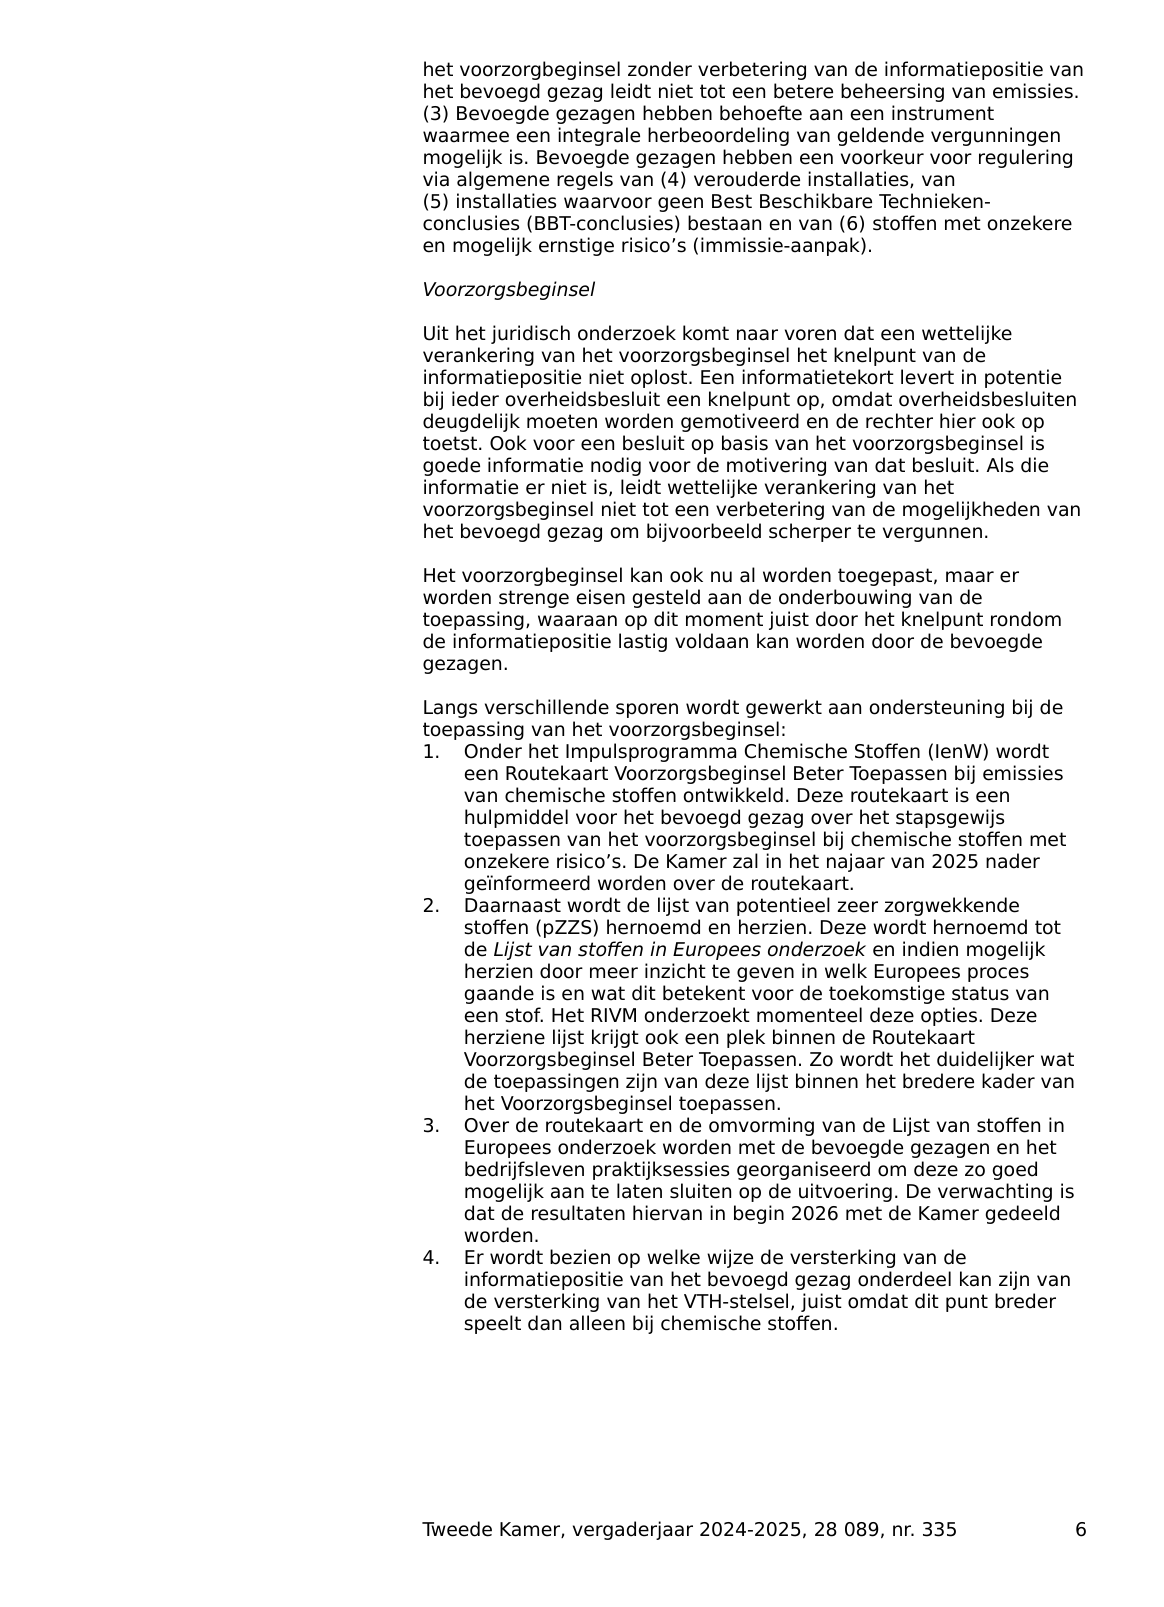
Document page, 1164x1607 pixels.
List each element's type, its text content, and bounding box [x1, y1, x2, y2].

text 3. Over de routekaart en de omvorming van de Lijst van stoffen in Europees onderzoek worden met de bevoegde gezagen en het bedrijfsleven praktijksessies georganiseerd om deze zo goed mogelijk aan te laten sluiten op de uitvoering. De verwachting is dat de resultaten hiervan in begin 2026 met de Kamer gedeeld worden. [422, 1115, 1087, 1247]
text 2. Daarnaast wordt de lijst van potentieel zeer zorgwekkende stoffen (pZZS) hernoemd en herzien. Deze wordt hernoemd tot de Lijst van stoffen in Europees onderzoek en indien mogelijk herzien door meer inzicht te geven in welk Europees proces gaande is en wat dit betekent voor de toekomstige status van een stof. Het RIVM onderzoekt momenteel deze opties. Deze herziene lijst krijgt ook een plek binnen de Routekaart Voorzorgsbeginsel Beter Toepassen. Zo wordt het duidelijker wat de toepassingen zijn van deze lijst binnen het bredere kader van het Voorzorgsbeginsel toepassen. [422, 895, 1087, 1115]
text het voorzorgbeginsel zonder verbetering van de informatiepositie van het bevoegd gezag leidt niet tot een betere beheersing van emissies. (3) Bevoegde gezagen hebben behoefte aan een instrument waarmee een integrale herbeoordeling van geldende vergunningen mogelijk is. Bevoegde gezagen hebben een voorkeur voor regulering via algemene regels van (4) verouderde installaties, van (5) installaties waarvoor geen Best Beschikbare Technieken-conclusies (BBT-conclusies) bestaan en van (6) stoffen met onzekere en mogelijk ernstige risico’s (immissie-aanpak). [422, 59, 1087, 257]
text Het voorzorgbeginsel kan ook nu al worden toegepast, maar er worden strenge eisen gesteld aan de onderbouwing van de toepassing, waaraan op dit moment juist door het knelpunt rondom de informatiepositie lastig voldaan kan worden door de bevoegde gezagen. [422, 565, 1087, 675]
text Langs verschillende sporen wordt gewerkt aan ondersteuning bij de toepassing van het voorzorgsbeginsel: [422, 697, 1087, 741]
subtitle Voorzorgsbeginsel [422, 279, 1087, 301]
text Uit het juridisch onderzoek komt naar voren dat een wettelijke verankering van het voorzorgsbeginsel het knelpunt van de informatiepositie niet oplost. Een informatietekort levert in potentie bij ieder overheidsbesluit een knelpunt op, omdat overheidsbesluiten deugdelijk moeten worden gemotiveerd en de rechter hier ook op toetst. Ook voor een besluit op basis van het voorzorgsbeginsel is goede informatie nodig voor de motivering van dat besluit. Als die informatie er niet is, leidt wettelijke verankering van het voorzorgsbeginsel niet tot een verbetering van de mogelijkheden van het bevoegd gezag om bijvoorbeeld scherper te vergunnen. [422, 323, 1087, 543]
text 4. Er wordt bezien op welke wijze de versterking van de informatiepositie van het bevoegd gezag onderdeel kan zijn van de versterking van het VTH-stelsel, juist omdat dit punt breder speelt dan alleen bij chemische stoffen. [422, 1247, 1087, 1335]
text 1. Onder het Impulsprogramma Chemische Stoffen (IenW) wordt een Routekaart Voorzorgsbeginsel Beter Toepassen bij emissies van chemische stoffen ontwikkeld. Deze routekaart is een hulpmiddel voor het bevoegd gezag over het stapsgewijs toepassen van het voorzorgsbeginsel bij chemische stoffen met onzekere risico’s. De Kamer zal in het najaar van 2025 nader geïnformeerd worden over de routekaart. [422, 741, 1087, 895]
